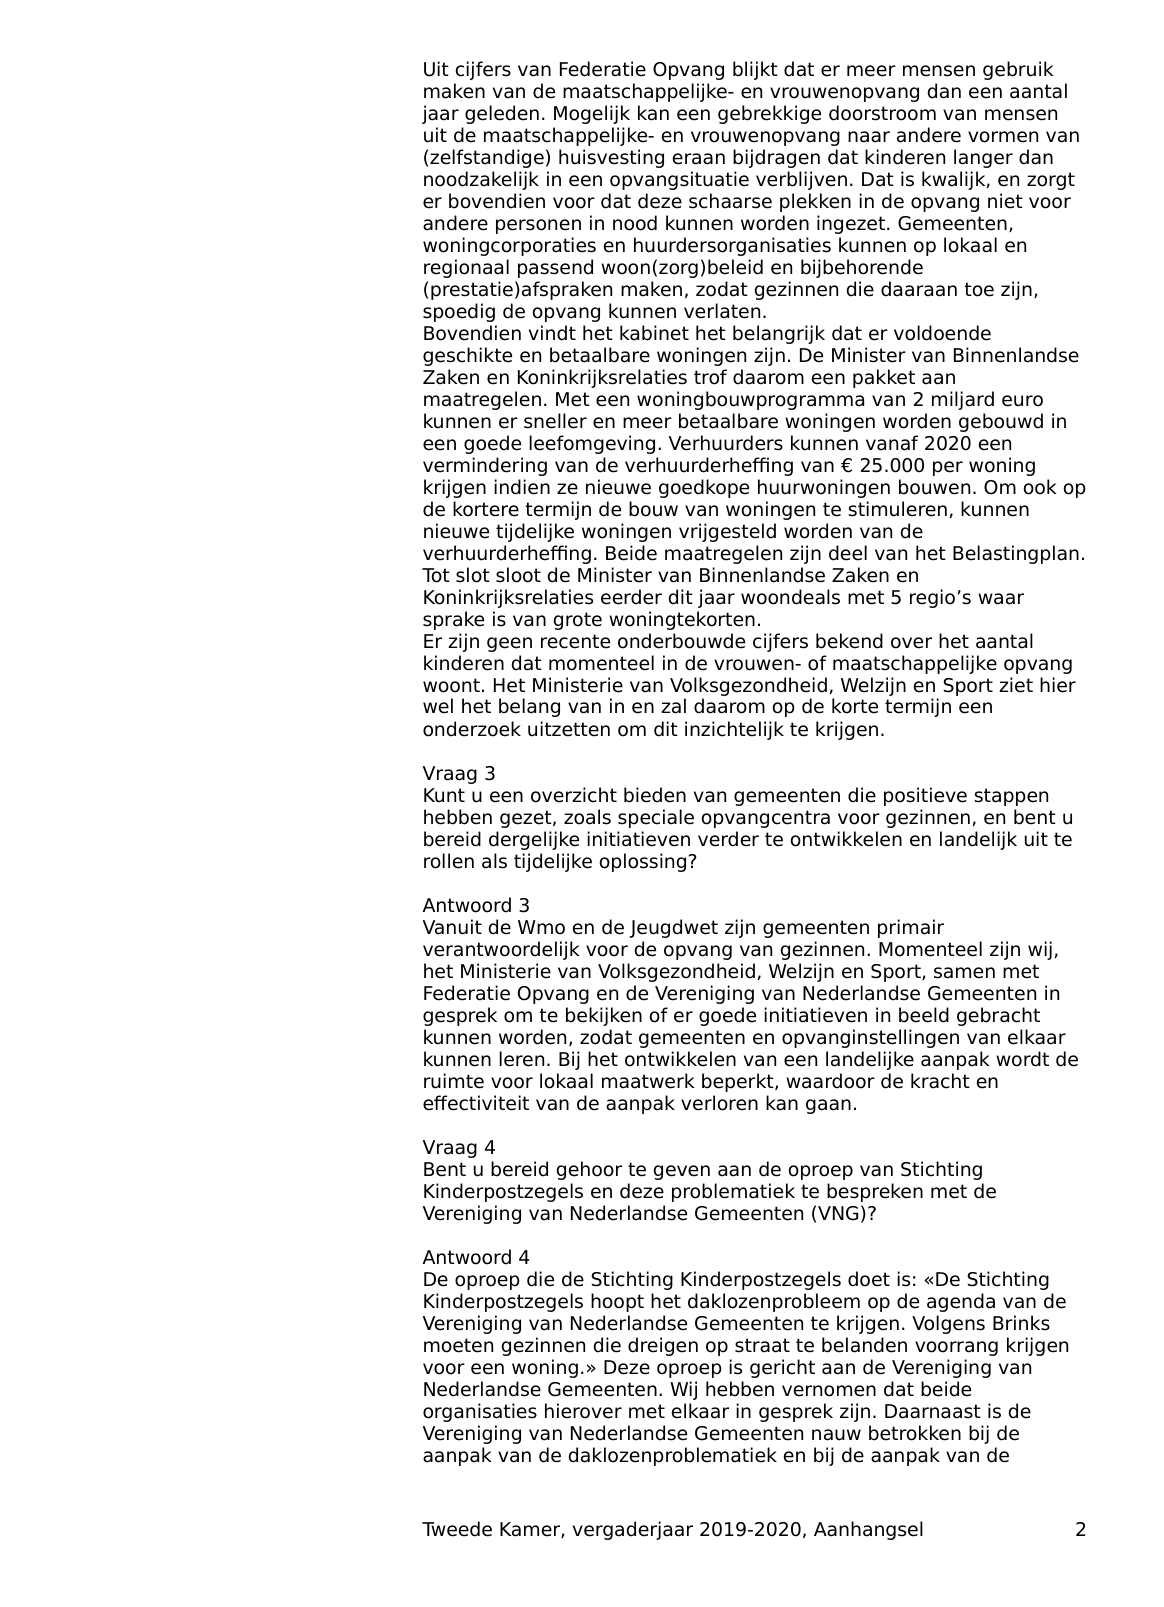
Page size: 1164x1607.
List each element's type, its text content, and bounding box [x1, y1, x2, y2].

text Uit cijfers van Federatie Opvang blijkt dat er meer mensen gebruik maken van de maatschappelijke- en vrouwenopvang dan een aantal jaar geleden. Mogelijk kan een gebrekkige doorstroom van mensen uit de maatschappelijke- en vrouwenopvang naar andere vormen van (zelfstandige) huisvesting eraan bijdragen dat kinderen langer dan noodzakelijk in een opvangsituatie verblijven. Dat is kwalijk, en zorgt er bovendien voor dat deze schaarse plekken in de opvang niet voor andere personen in nood kunnen worden ingezet. Gemeenten, woningcorporaties en huurdersorganisaties kunnen op lokaal en regionaal passend woon(zorg)beleid en bijbehorende (prestatie)afspraken maken, zodat gezinnen die daaraan toe zijn, spoedig de opvang kunnen verlaten. [422, 59, 1087, 323]
text De oproep die de Stichting Kinderpostzegels doet is: «De Stichting Kinderpostzegels hoopt het daklozenprobleem op de agenda van de Vereniging van Nederlandse Gemeenten te krijgen. Volgens Brinks moeten gezinnen die dreigen op straat te belanden voorrang krijgen voor een woning.» Deze oproep is gericht aan de Vereniging van Nederlandse Gemeenten. Wij hebben vernomen dat beide organisaties hierover met elkaar in gesprek zijn. Daarnaast is de Vereniging van Nederlandse Gemeenten nauw betrokken bij de aanpak van de daklozenproblematiek en bij de aanpak van de [422, 1269, 1087, 1467]
text Vraag 4 [422, 1137, 1087, 1159]
text Er zijn geen recente onderbouwde cijfers bekend over het aantal kinderen dat momenteel in de vrouwen- of maatschappelijke opvang woont. Het Ministerie van Volksgezondheid, Welzijn en Sport ziet hier wel het belang van in en zal daarom op de korte termijn een onderzoek uitzetten om dit inzichtelijk te krijgen. [422, 631, 1087, 740]
text Vraag 3 [422, 763, 1087, 784]
text Vanuit de Wmo en de Jeugdwet zijn gemeenten primair verantwoordelijk voor de opvang van gezinnen. Momenteel zijn wij, het Ministerie van Volksgezondheid, Welzijn en Sport, samen met Federatie Opvang en de Vereniging van Nederlandse Gemeenten in gesprek om te bekijken of er goede initiatieven in beeld gebracht kunnen worden, zodat gemeenten en opvanginstellingen van elkaar kunnen leren. Bij het ontwikkelen van een landelijke aanpak wordt de ruimte voor lokaal maatwerk beperkt, waardoor de kracht en effectiviteit van de aanpak verloren kan gaan. [422, 917, 1087, 1114]
text Bent u bereid gehoor te geven aan de oproep van Stichting Kinderpostzegels en deze problematiek te bespreken met de Vereniging van Nederlandse Gemeenten (VNG)? [422, 1159, 1087, 1224]
text Bovendien vindt het kabinet het belangrijk dat er voldoende geschikte en betaalbare woningen zijn. De Minister van Binnenlandse Zaken en Koninkrijksrelaties trof daarom een pakket aan maatregelen. Met een woningbouwprogramma van 2 miljard euro kunnen er sneller en meer betaalbare woningen worden gebouwd in een goede leefomgeving. Verhuurders kunnen vanaf 2020 een vermindering van de verhuurderheffing van € 25.000 per woning krijgen indien ze nieuwe goedkope huurwoningen bouwen. Om ook op de kortere termijn de bouw van woningen te stimuleren, kunnen nieuwe tijdelijke woningen vrijgesteld worden van de verhuurderheffing. Beide maatregelen zijn deel van het Belastingplan. Tot slot sloot de Minister van Binnenlandse Zaken en Koninkrijksrelaties eerder dit jaar woondeals met 5 regio’s waar sprake is van grote woningtekorten. [422, 323, 1087, 631]
text Antwoord 4 [422, 1247, 1087, 1269]
text Kunt u een overzicht bieden van gemeenten die positieve stappen hebben gezet, zoals speciale opvangcentra voor gezinnen, en bent u bereid dergelijke initiatieven verder te ontwikkelen en landelijk uit te rollen als tijdelijke oplossing? [422, 784, 1087, 872]
text Antwoord 3 [422, 895, 1087, 917]
